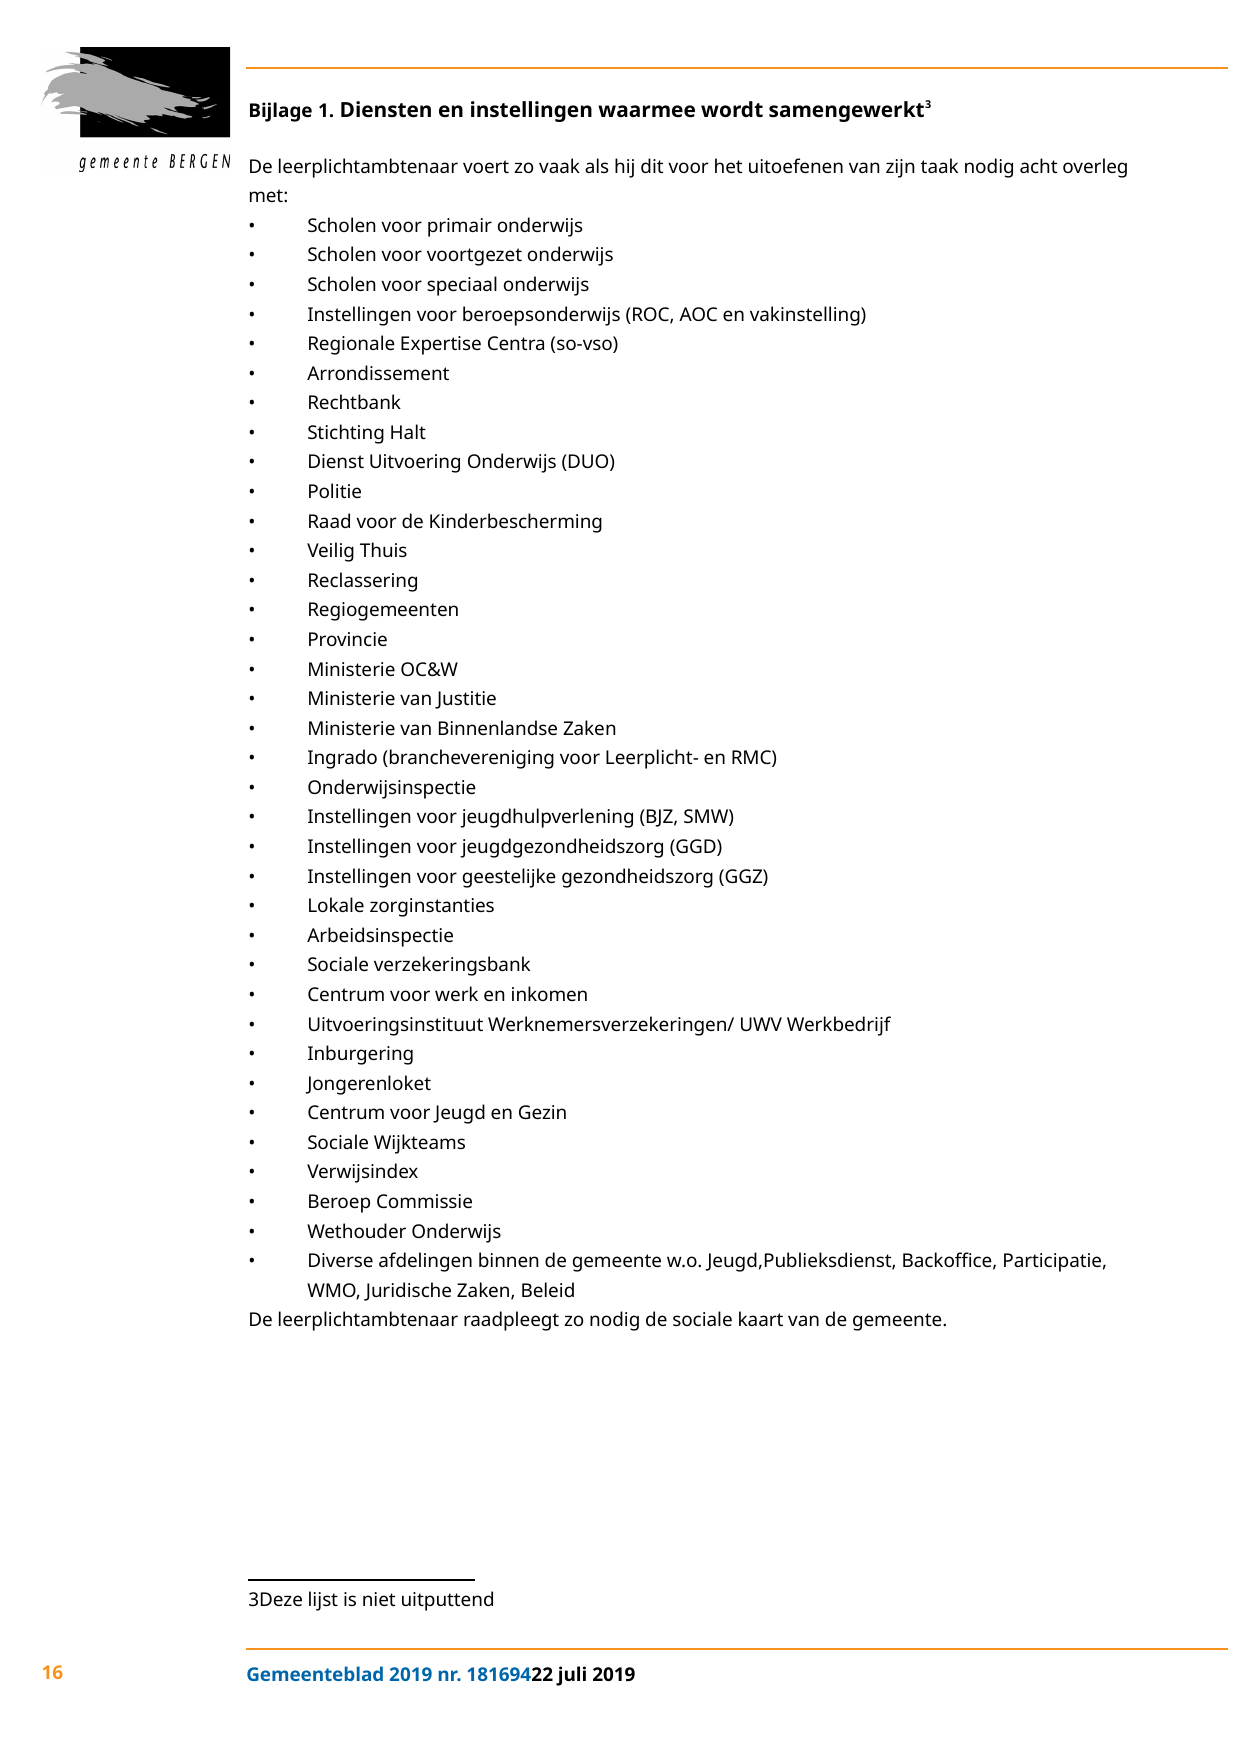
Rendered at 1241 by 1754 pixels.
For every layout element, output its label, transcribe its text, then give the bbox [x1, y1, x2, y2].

list Ministerie OC&W [248, 656, 1152, 682]
list Diverse afdelingen binnen de gemeente w.o. Jeugd,Publieksdienst, Backoffice, Participatie, WMO, Juridische Zaken, Beleid [248, 1247, 1152, 1303]
list Instellingen voor jeugdhulpverlening (BJZ, SMW) [248, 804, 1152, 829]
list Rechtbank [248, 389, 1152, 415]
list Ministerie van Justitie [248, 685, 1152, 711]
text De leerplichtambtenaar voert zo vaak als hij dit voor het uitoefenen van zijn taak nodig acht overleg met: [248, 153, 1152, 208]
list Sociale Wijkteams [248, 1129, 1152, 1155]
list Instellingen voor jeugdgezondheidszorg (GGD) [248, 833, 1152, 859]
list Wethouder Onderwijs [248, 1218, 1152, 1244]
list Provincie [248, 626, 1152, 652]
list Centrum voor Jeugd en Gezin [248, 1099, 1152, 1125]
list Scholen voor speciaal onderwijs [248, 271, 1152, 297]
list Uitvoeringsinstituut Werknemersverzekeringen/ UWV Werkbedrijf [248, 1011, 1152, 1037]
list Regionale Expertise Centra (so-vso) [248, 330, 1152, 356]
list Ministerie van Binnenlandse Zaken [248, 715, 1152, 741]
list Onderwijsinspectie [248, 774, 1152, 800]
picture [41, 47, 231, 172]
list Sociale verzekeringsbank [248, 952, 1152, 977]
list Instellingen voor beroepsonderwijs (ROC, AOC en vakinstelling) [248, 301, 1152, 327]
list Dienst Uitvoering Onderwijs (DUO) [248, 449, 1152, 474]
list Jongerenloket [248, 1070, 1152, 1096]
list Arbeidsinspectie [248, 922, 1152, 948]
text Deze lijst is niet uitputtend [248, 1586, 1152, 1612]
list Arrondissement [248, 360, 1152, 386]
list Inburgering [248, 1040, 1152, 1066]
list Raad voor de Kinderbescherming [248, 508, 1152, 534]
list Lokale zorginstanties [248, 892, 1152, 918]
text Bijlage 1. Diensten en instellingen waarmee wordt samengewerkt [248, 95, 1152, 123]
list Verwijsindex [248, 1159, 1152, 1184]
text De leerplichtambtenaar raadpleegt zo nodig de sociale kaart van de gemeente. [248, 1307, 1152, 1332]
list Beroep Commissie [248, 1188, 1152, 1214]
list Scholen voor voortgezet onderwijs [248, 242, 1152, 267]
list Instellingen voor geestelijke gezondheidszorg (GGZ) [248, 863, 1152, 889]
list Politie [248, 478, 1152, 504]
list Reclassering [248, 567, 1152, 593]
list Stichting Halt [248, 419, 1152, 445]
list Ingrado (branchevereniging voor Leerplicht- en RMC) [248, 744, 1152, 770]
list Regiogemeenten [248, 597, 1152, 622]
list Centrum voor werk en inkomen [248, 981, 1152, 1007]
list Scholen voor primair onderwijs [248, 212, 1152, 238]
list Veilig Thuis [248, 537, 1152, 563]
